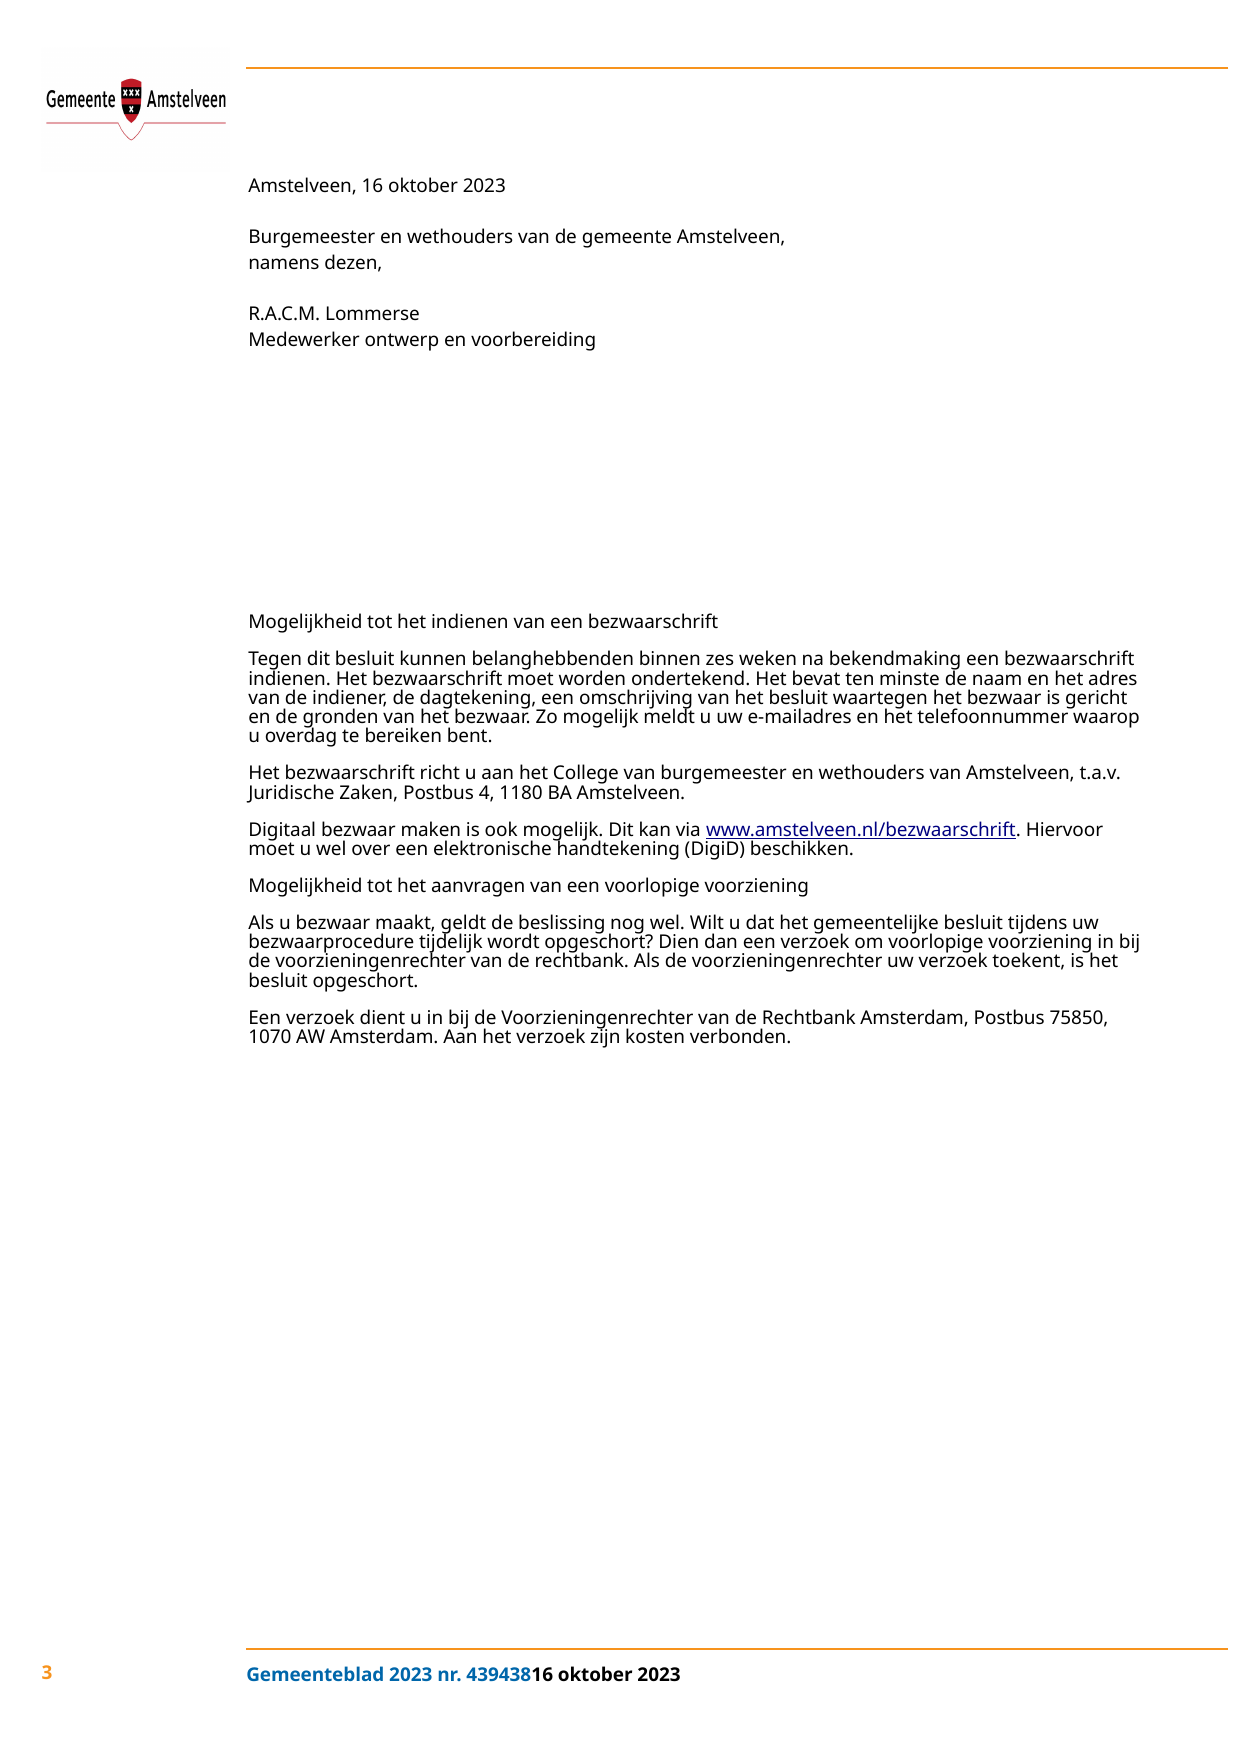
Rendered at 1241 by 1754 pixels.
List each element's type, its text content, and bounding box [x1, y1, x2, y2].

text Het bezwaarschrift richt u aan het College van burgemeester en wethouders van Amstelveen, t.a.v. Juridische Zaken, Postbus 4, 1180 BA Amstelveen. [248, 764, 1152, 803]
picture [41, 47, 231, 172]
text Een verzoek dient u in bij de Voorzieningenrechter van de Rechtbank Amsterdam, Postbus 75850, 1070 AW Amsterdam. Aan het verzoek zijn kosten verbonden. [248, 1009, 1152, 1047]
text Burgemeester en wethouders van de gemeente Amstelveen, [248, 223, 1152, 249]
text R.A.C.M. Lommerse [248, 301, 1152, 326]
text Digitaal bezwaar maken is ook mogelijk. Dit kan via www.amstelveen.nl/bezwaarschrift. Hiervoor moet u wel over een elektronische handtekening (DigiD) beschikken. [248, 821, 1152, 859]
text namens dezen, [248, 249, 1152, 275]
text Mogelijkheid tot het aanvragen van een voorlopige voorziening [248, 877, 1152, 896]
text Tegen dit besluit kunnen belanghebbenden binnen zes weken na bekendmaking een bezwaarschrift indienen. Het bezwaarschrift moet worden ondertekend. Het bevat ten minste de naam en het adres van de indiener, de dagtekening, een omschrijving van het besluit waartegen het bezwaar is gericht en de gronden van het bezwaar. Zo mogelijk meldt u uw e-mailadres en het telefoonnummer waarop u overdag te bereiken bent. [248, 650, 1152, 747]
text Medewerker ontwerp en voorbereiding [248, 326, 1152, 352]
text Als u bezwaar maakt, geldt de beslissing nog wel. Wilt u dat het gemeentelijke besluit tijdens uw bezwaarprocedure tijdelijk wordt opgeschort? Dien dan een verzoek om voorlopige voorziening in bij de voorzieningenrechter van de rechtbank. Als de voorzieningenrechter uw verzoek toekent, is het besluit opgeschort. [248, 914, 1152, 991]
text Amstelveen, 16 oktober 2023 [248, 172, 1152, 198]
text Mogelijkheid tot het indienen van een bezwaarschrift [248, 613, 1152, 633]
